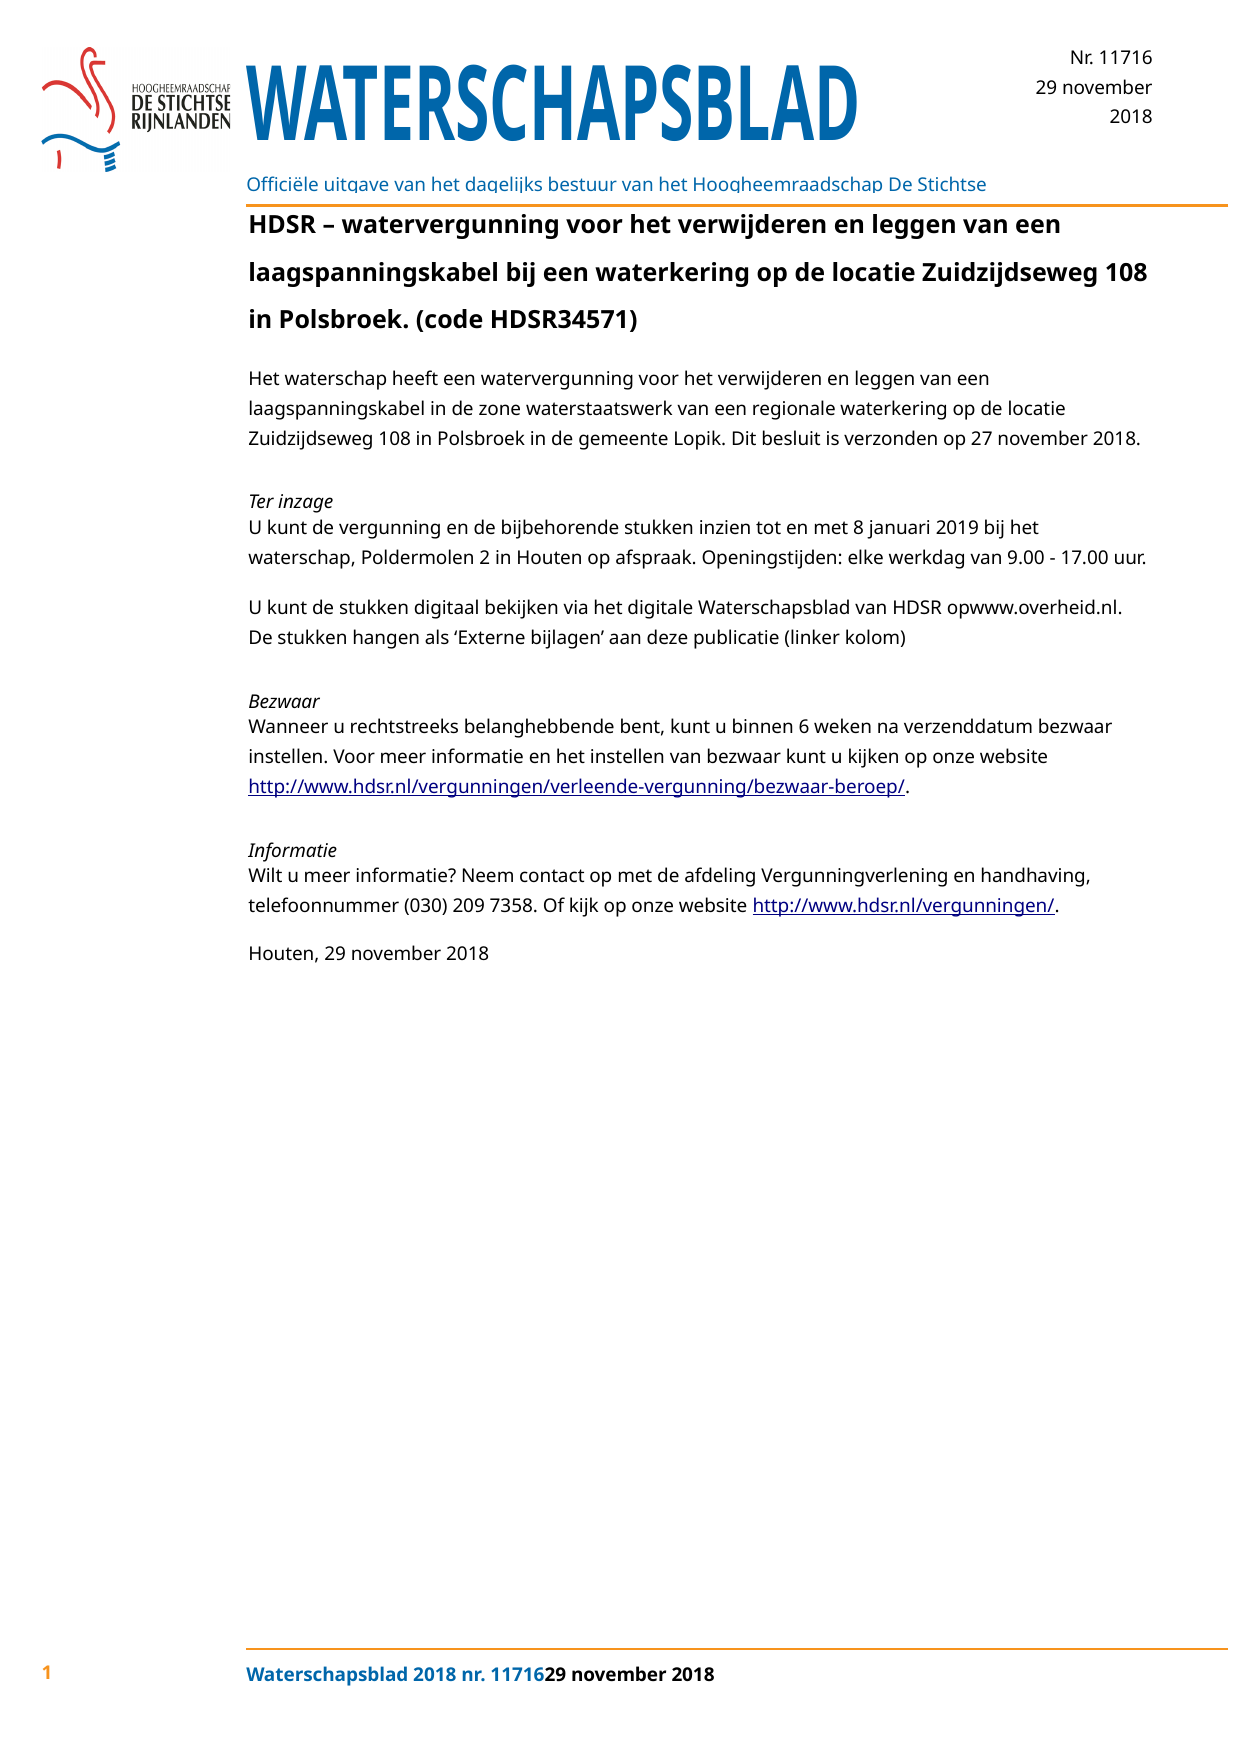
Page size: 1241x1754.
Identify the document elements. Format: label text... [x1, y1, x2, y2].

text Wanneer u rechtstreeks belanghebbende bent, kunt u binnen 6 weken na verzenddatum bezwaar instellen. Voor meer informatie en het instellen van bezwaar kunt u kijken op onze website http://www.hdsr.nl/vergunningen/verleende-vergunning/bezwaar-beroep/. [248, 714, 1152, 798]
text Houten, 29 november 2018 [248, 940, 1152, 966]
text Wilt u meer informatie? Neem contact op met de afdeling Vergunningverlening en handhaving, telefoonnummer (030) 209 7358. Of kijk op onze website http://www.hdsr.nl/vergunningen/. [248, 862, 1152, 918]
text HDSR – watervergunning voor het verwijderen en leggen van een laagspanningskabel bij een waterkering op de locatie Zuidzijdseweg 108 in Polsbroek. (code HDSR34571) [248, 207, 1152, 336]
text Bezwaar [248, 688, 1152, 714]
text Informatie [248, 837, 1152, 862]
text Het waterschap heeft een watervergunning voor het verwijderen en leggen van een laagspanningskabel in de zone waterstaatswerk van een regionale waterkering op de locatie Zuidzijdseweg 108 in Polsbroek in de gemeente Lopik. Dit besluit is verzonden op 27 november 2018. [248, 366, 1152, 450]
text U kunt de vergunning en de bijbehorende stukken inzien tot en met 8 januari 2019 bij het waterschap, Poldermolen 2 in Houten op afspraak. Openingstijden: elke werkdag van 9.00 - 17.00 uur. [248, 514, 1152, 570]
picture [41, 47, 231, 172]
text U kunt de stukken digitaal bekijken via het digitale Waterschapsblad van HDSR opwww.overheid.nl. De stukken hangen als ‘Externe bijlagen’ aan deze publicatie (linker kolom) [248, 594, 1152, 650]
text Ter inzage [248, 489, 1152, 514]
